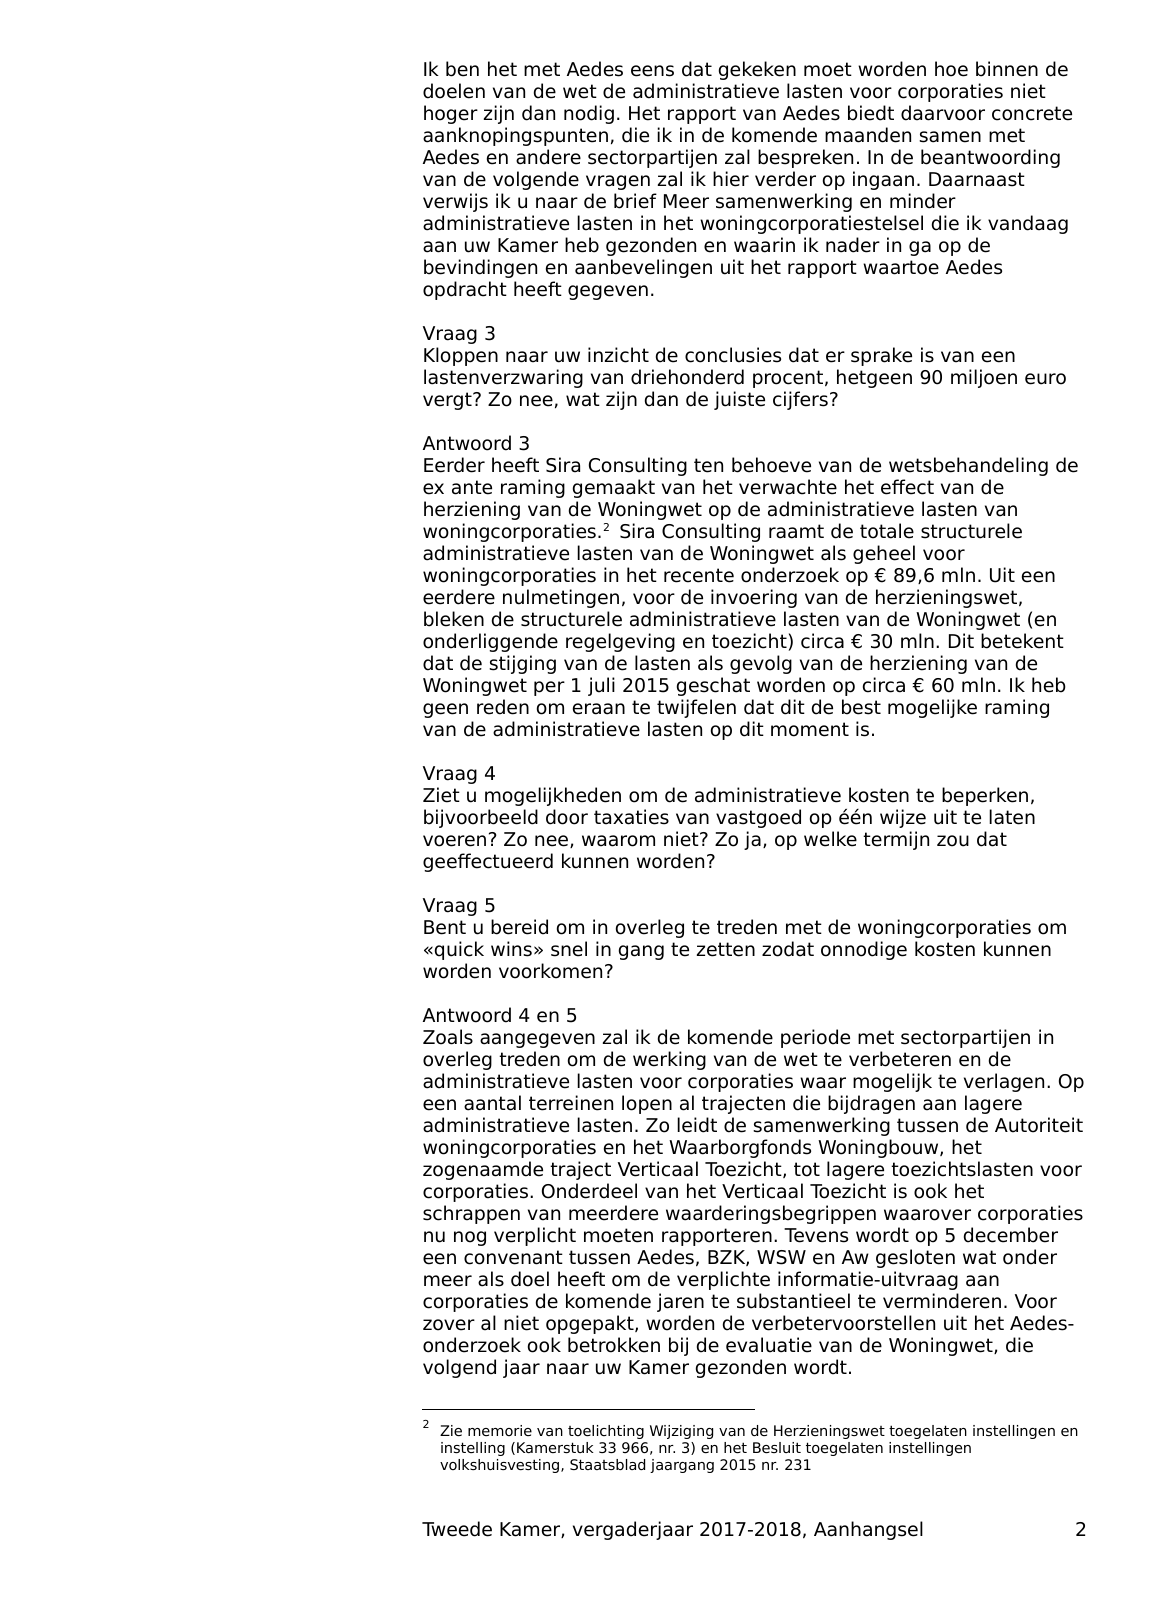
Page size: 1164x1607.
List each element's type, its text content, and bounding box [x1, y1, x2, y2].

text Vraag 5 [422, 895, 1087, 917]
text Antwoord 4 en 5 [422, 1005, 1087, 1027]
text Zie memorie van toelichting Wijziging van de Herzieningswet toegelaten instellingen en instelling (Kamerstuk 33 966, nr. 3) en het Besluit toegelaten instellingen volkshuisvesting, Staatsblad jaargang 2015 nr. 231 [422, 1418, 1087, 1474]
text Bent u bereid om in overleg te treden met de woningcorporaties om «quick wins» snel in gang te zetten zodat onnodige kosten kunnen worden voorkomen? [422, 917, 1087, 983]
text Kloppen naar uw inzicht de conclusies dat er sprake is van een lastenverzwaring van driehonderd procent, hetgeen 90 miljoen euro vergt? Zo nee, wat zijn dan de juiste cijfers? [422, 345, 1087, 411]
text Eerder heeft Sira Consulting ten behoeve van de wetsbehandeling de ex ante raming gemaakt van het verwachte het effect van de herziening van de Woningwet op de administratieve lasten van woningcorporaties. Sira Consulting raamt de totale structurele administratieve lasten van de Woningwet als geheel voor woningcorporaties in het recente onderzoek op € 89,6 mln. Uit een eerdere nulmetingen, voor de invoering van de herzieningswet, bleken de structurele administratieve lasten van de Woningwet (en onderliggende regelgeving en toezicht) circa € 30 mln. Dit betekent dat de stijging van de lasten als gevolg van de herziening van de Woningwet per 1 juli 2015 geschat worden op circa € 60 mln. Ik heb geen reden om eraan te twijfelen dat dit de best mogelijke raming van de administratieve lasten op dit moment is. [422, 455, 1087, 741]
text Ziet u mogelijkheden om de administratieve kosten te beperken, bijvoorbeeld door taxaties van vastgoed op één wijze uit te laten voeren? Zo nee, waarom niet? Zo ja, op welke termijn zou dat geeffectueerd kunnen worden? [422, 785, 1087, 873]
text Antwoord 3 [422, 433, 1087, 455]
text Zoals aangegeven zal ik de komende periode met sectorpartijen in overleg treden om de werking van de wet te verbeteren en de administratieve lasten voor corporaties waar mogelijk te verlagen. Op een aantal terreinen lopen al trajecten die bijdragen aan lagere administratieve lasten. Zo leidt de samenwerking tussen de Autoriteit woningcorporaties en het Waarborgfonds Woningbouw, het zogenaamde traject Verticaal Toezicht, tot lagere toezichtslasten voor corporaties. Onderdeel van het Verticaal Toezicht is ook het schrappen van meerdere waarderingsbegrippen waarover corporaties nu nog verplicht moeten rapporteren. Tevens wordt op 5 december een convenant tussen Aedes, BZK, WSW en Aw gesloten wat onder meer als doel heeft om de verplichte informatie-uitvraag aan corporaties de komende jaren te substantieel te verminderen. Voor zover al niet opgepakt, worden de verbetervoorstellen uit het Aedes-onderzoek ook betrokken bij de evaluatie van de Woningwet, die volgend jaar naar uw Kamer gezonden wordt. [422, 1027, 1087, 1379]
text Vraag 4 [422, 763, 1087, 785]
text Ik ben het met Aedes eens dat gekeken moet worden hoe binnen de doelen van de wet de administratieve lasten voor corporaties niet hoger zijn dan nodig. Het rapport van Aedes biedt daarvoor concrete aanknopingspunten, die ik in de komende maanden samen met Aedes en andere sectorpartijen zal bespreken. In de beantwoording van de volgende vragen zal ik hier verder op ingaan. Daarnaast verwijs ik u naar de brief Meer samenwerking en minder administratieve lasten in het woningcorporatiestelsel die ik vandaag aan uw Kamer heb gezonden en waarin ik nader in ga op de bevindingen en aanbevelingen uit het rapport waartoe Aedes opdracht heeft gegeven. [422, 59, 1087, 301]
text Vraag 3 [422, 323, 1087, 345]
